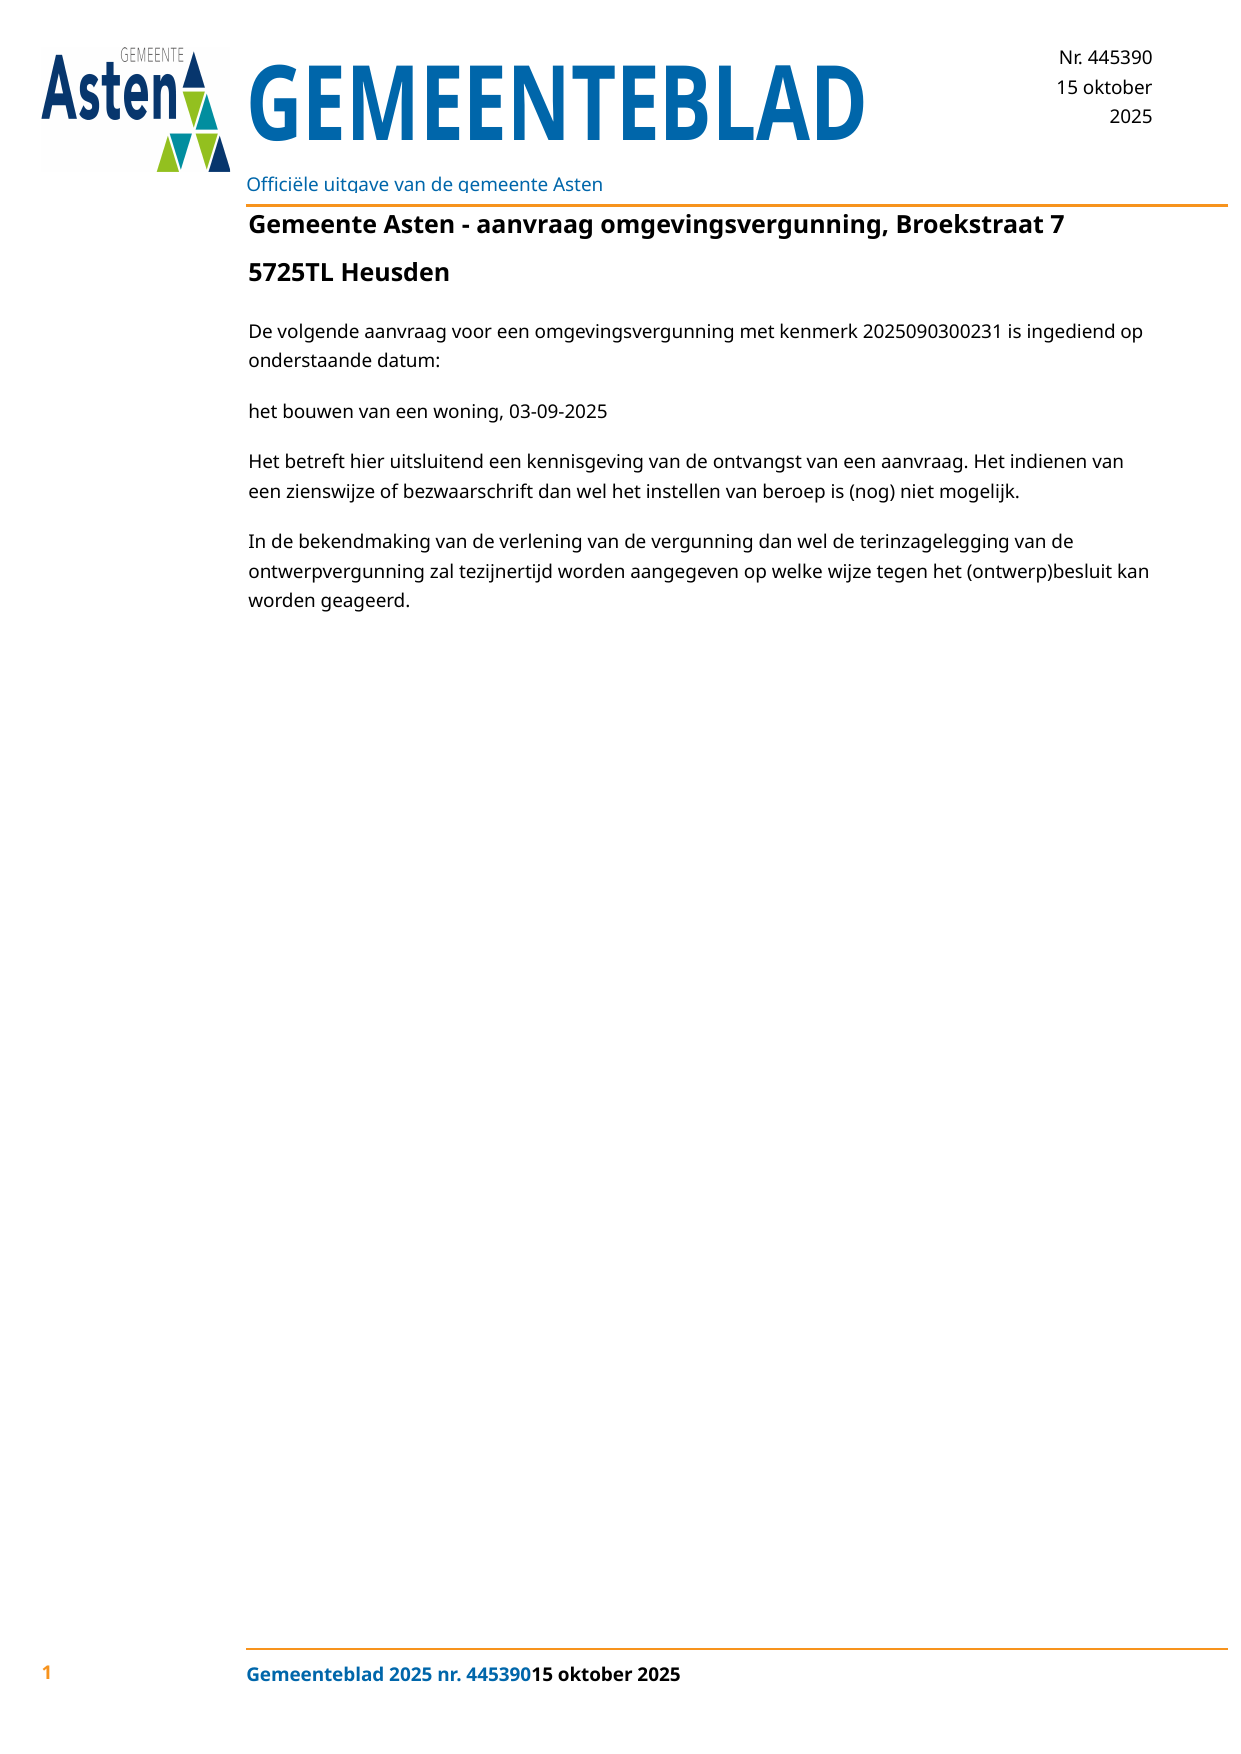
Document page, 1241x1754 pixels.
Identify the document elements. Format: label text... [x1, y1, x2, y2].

text In de bekendmaking van de verlening van de vergunning dan wel de terinzagelegging van de ontwerpvergunning zal tezijnertijd worden aangegeven op welke wijze tegen het (ontwerp)besluit kan worden geageerd. [248, 528, 1152, 613]
text Gemeente Asten - aanvraag omgevingsvergunning, Broekstraat 7 5725TL Heusden [248, 207, 1152, 288]
text het bouwen van een woning, 03-09-2025 [248, 398, 1152, 424]
text De volgende aanvraag voor een omgevingsvergunning met kenmerk 2025090300231 is ingediend op onderstaande datum: [248, 318, 1152, 373]
picture [41, 47, 231, 172]
text Het betreft hier uitsluitend een kennisgeving van de ontvangst van een aanvraag. Het indienen van een zienswijze of bezwaarschrift dan wel het instellen van beroep is (nog) niet mogelijk. [248, 448, 1152, 504]
